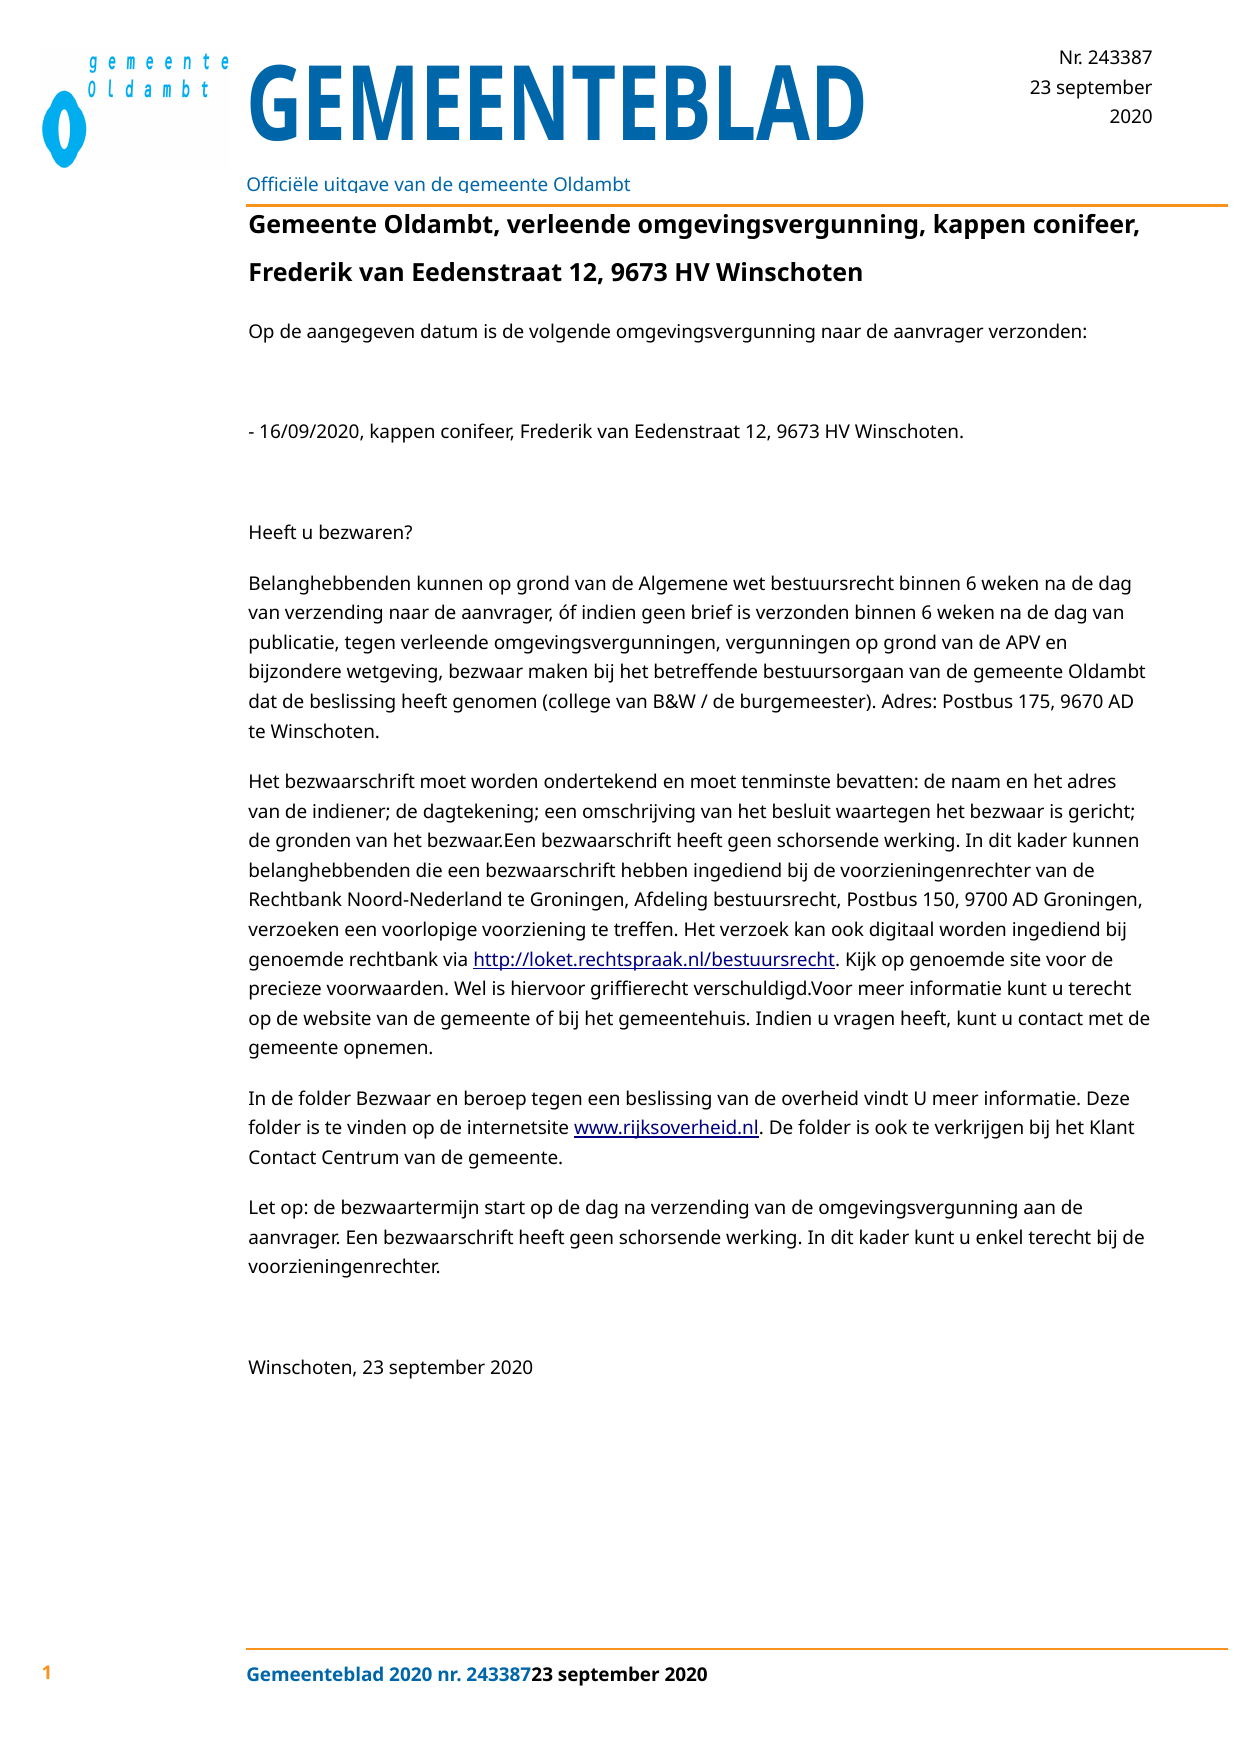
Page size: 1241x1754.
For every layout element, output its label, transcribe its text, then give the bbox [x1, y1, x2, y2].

text Gemeente Oldambt, verleende omgevingsvergunning, kappen conifeer, Frederik van Eedenstraat 12, 9673 HV Winschoten [248, 207, 1152, 288]
text Het bezwaarschrift moet worden ondertekend en moet tenminste bevatten: de naam en het adres van de indiener; de dagtekening; een omschrijving van het besluit waartegen het bezwaar is gericht; de gronden van het bezwaar.Een bezwaarschrift heeft geen schorsende werking. In dit kader kunnen belanghebbenden die een bezwaarschrift hebben ingediend bij de voorzieningenrechter van de Rechtbank Noord-Nederland te Groningen, Afdeling bestuursrecht, Postbus 150, 9700 AD Groningen, verzoeken een voorlopige voorziening te treffen. Het verzoek kan ook digitaal worden ingediend bij genoemde rechtbank via http://loket.rechtspraak.nl/bestuursrecht. Kijk op genoemde site voor de precieze voorwaarden. Wel is hiervoor griffierecht verschuldigd.Voor meer informatie kunt u terecht op de website van de gemeente of bij het gemeentehuis. Indien u vragen heeft, kunt u contact met de gemeente opnemen. [248, 768, 1152, 1060]
text Winschoten, 23 september 2020 [248, 1354, 1152, 1380]
text In de folder Bezwaar en beroep tegen een beslissing van de overheid vindt U meer informatie. Deze folder is te vinden op de internetsite www.rijksoverheid.nl. De folder is ook te verkrijgen bij het Klant Contact Centrum van de gemeente. [248, 1085, 1152, 1170]
text Op de aangegeven datum is de volgende omgevingsvergunning naar de aanvrager verzonden: [248, 318, 1152, 344]
text Heeft u bezwaren? [248, 519, 1152, 545]
text - 16/09/2020, kappen conifeer, Frederik van Eedenstraat 12, 9673 HV Winschoten. [248, 419, 1152, 444]
text Belanghebbenden kunnen op grond van de Algemene wet bestuursrecht binnen 6 weken na de dag van verzending naar de aanvrager, óf indien geen brief is verzonden binnen 6 weken na de dag van publicatie, tegen verleende omgevingsvergunningen, vergunningen op grond van de APV en bijzondere wetgeving, bezwaar maken bij het betreffende bestuursorgaan van de gemeente Oldambt dat de beslissing heeft genomen (college van B&W / de burgemeester). Adres: Postbus 175, 9670 AD te Winschoten. [248, 570, 1152, 744]
text Let op: de bezwaartermijn start op de dag na verzending van de omgevingsvergunning aan de aanvrager. Een bezwaarschrift heeft geen schorsende werking. In dit kader kunt u enkel terecht bij de voorzieningenrechter. [248, 1194, 1152, 1279]
picture [41, 47, 231, 172]
